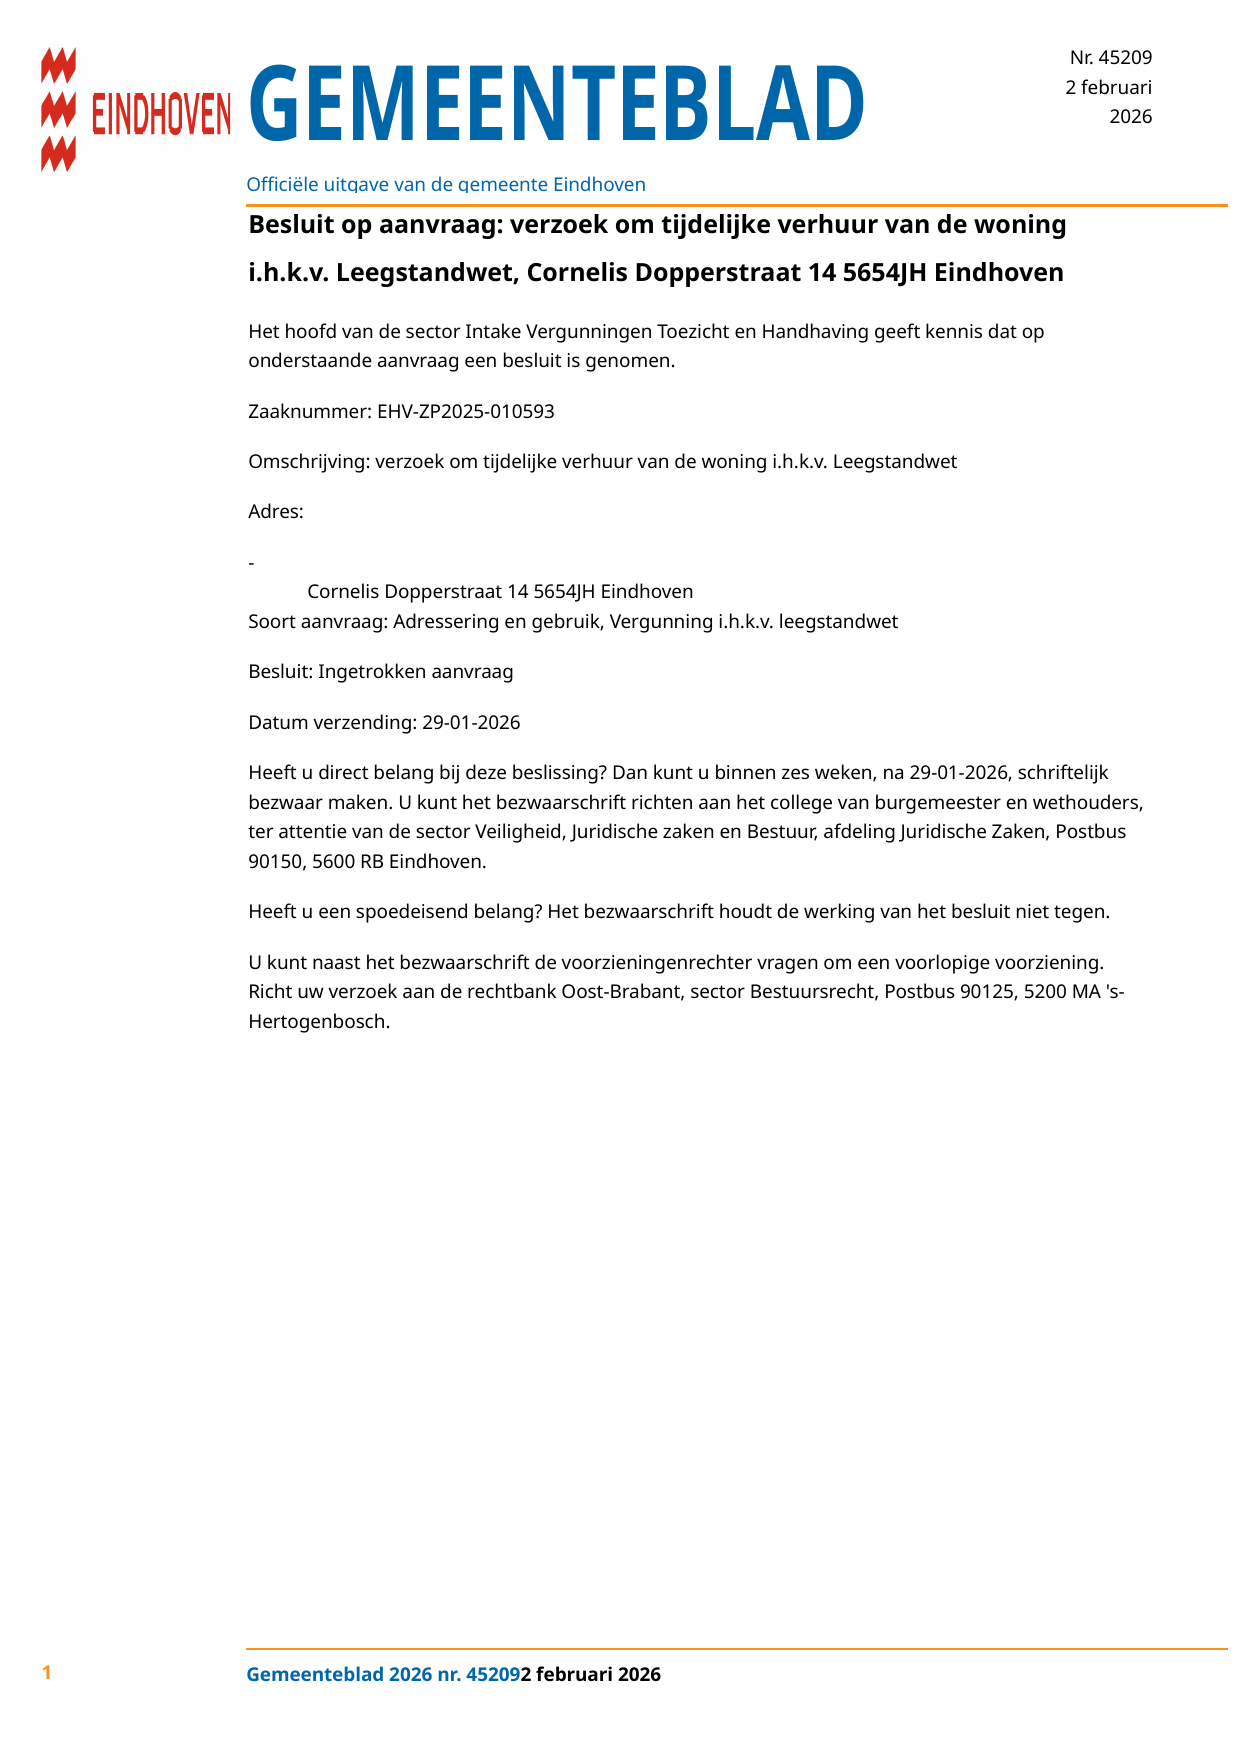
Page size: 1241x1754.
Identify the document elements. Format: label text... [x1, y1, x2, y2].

text U kunt naast het bezwaarschrift de voorzieningenrechter vragen om een voorlopige voorziening. Richt uw verzoek aan de rechtbank Oost-Brabant, sector Bestuursrecht, Postbus 90125, 5200 MA 's-Hertogenbosch. [248, 949, 1152, 1034]
text Heeft u een spoedeisend belang? Het bezwaarschrift houdt de werking van het besluit niet tegen. [248, 899, 1152, 924]
text Zaaknummer: EHV-ZP2025-010593 [248, 398, 1152, 424]
text Omschrijving: verzoek om tijdelijke verhuur van de woning i.h.k.v. Leegstandwet [248, 448, 1152, 474]
list Cornelis Dopperstraat 14 5654JH Eindhoven [248, 579, 1152, 604]
text Adres: [248, 499, 1152, 524]
text Het hoofd van de sector Intake Vergunningen Toezicht en Handhaving geeft kennis dat op onderstaande aanvraag een besluit is genomen. [248, 318, 1152, 373]
text Heeft u direct belang bij deze beslissing? Dan kunt u binnen zes weken, na 29-01-2026, schriftelijk bezwaar maken. U kunt het bezwaarschrift richten aan het college van burgemeester en wethouders, ter attentie van de sector Veiligheid, Juridische zaken en Bestuur, afdeling Juridische Zaken, Postbus 90150, 5600 RB Eindhoven. [248, 759, 1152, 874]
text Besluit: Ingetrokken aanvraag [248, 659, 1152, 684]
text Soort aanvraag: Adressering en gebruik, Vergunning i.h.k.v. leegstandwet [248, 608, 1152, 634]
text Besluit op aanvraag: verzoek om tijdelijke verhuur van de woning i.h.k.v. Leegstandwet, Cornelis Dopperstraat 14 5654JH Eindhoven [248, 207, 1152, 288]
picture [41, 47, 231, 172]
text Datum verzending: 29-01-2026 [248, 709, 1152, 735]
